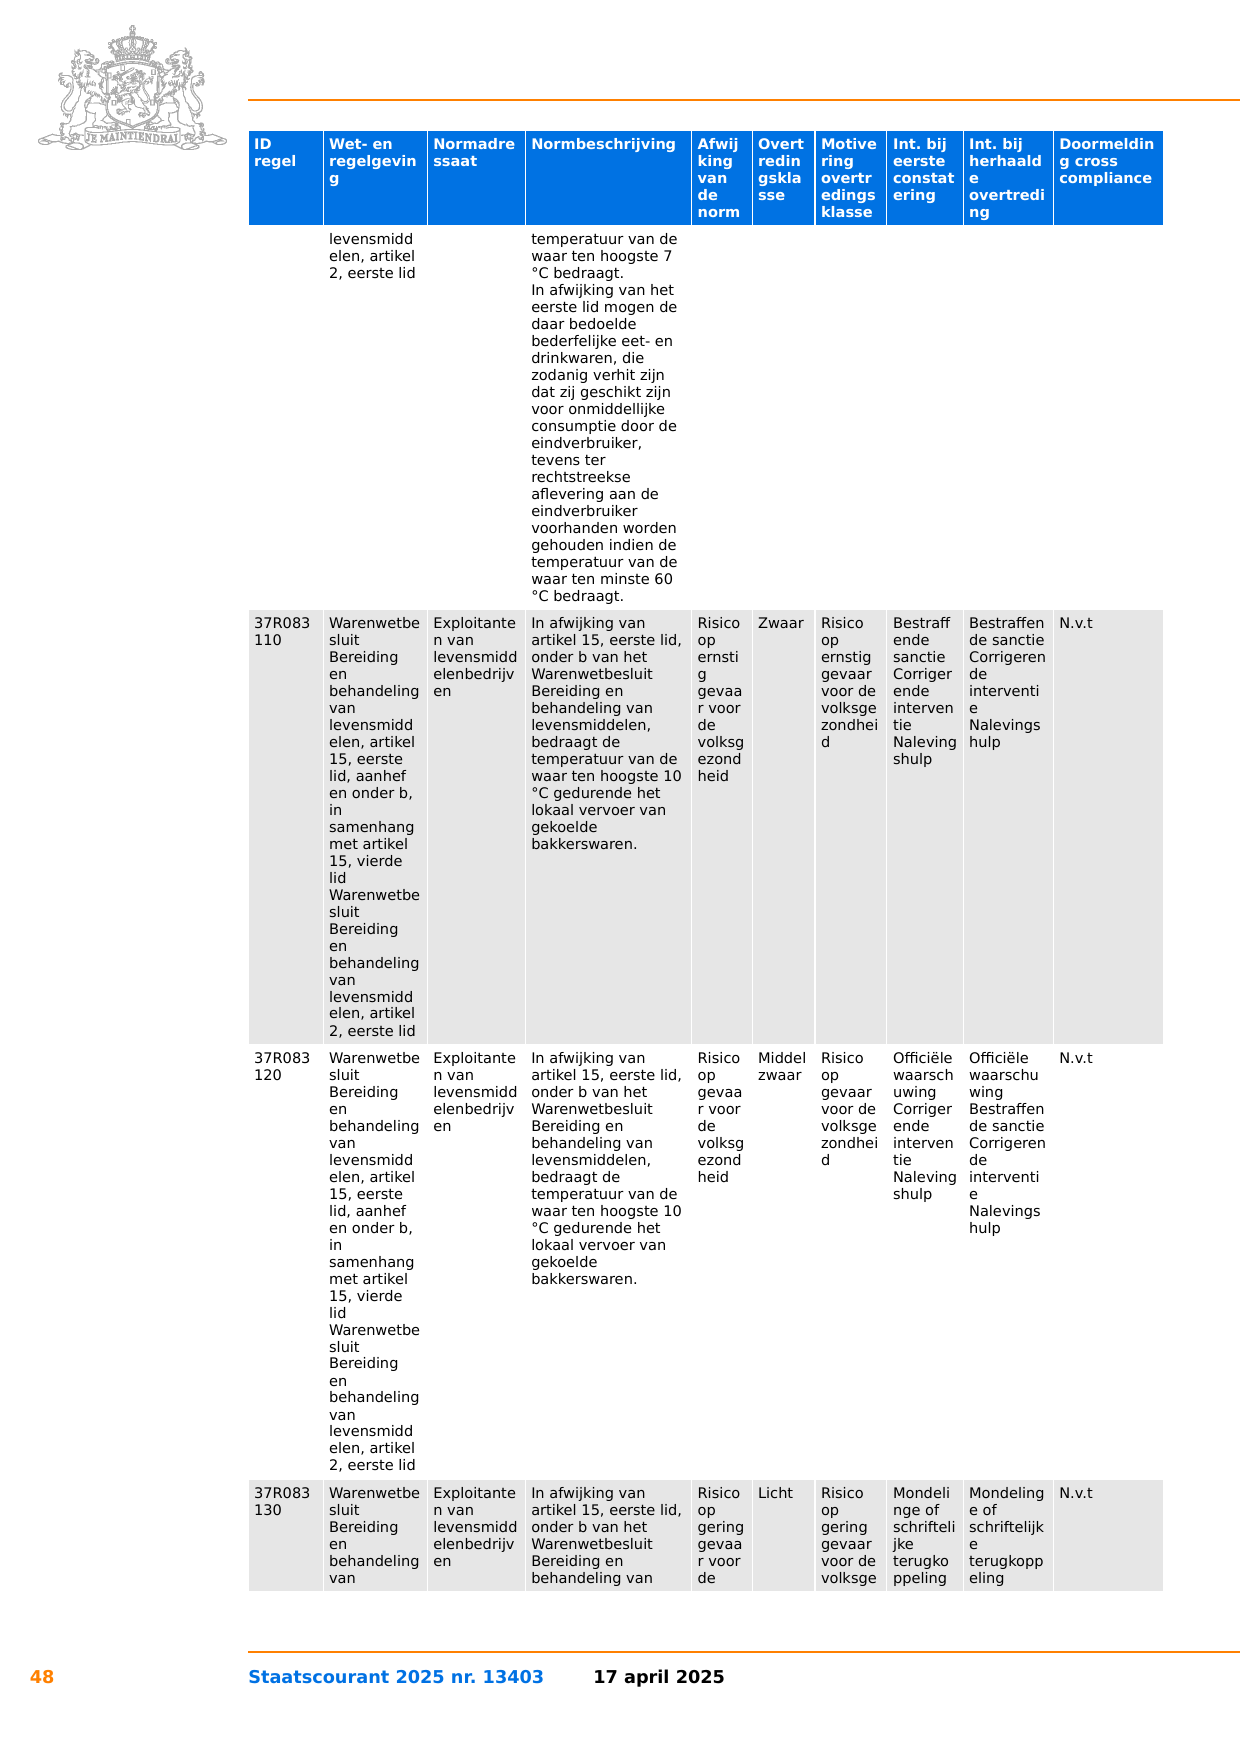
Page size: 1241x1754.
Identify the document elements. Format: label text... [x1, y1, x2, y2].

table_cell [753, 226, 814, 609]
table_cell Zwaar [753, 610, 814, 1044]
table_cell Warenwetbesluit Bereiding en behandeling van levensmiddelen, artikel 15, eerste lid, aanhef en onder b, in samenhang met artikel 15, vierde lid Warenwetbesluit Bereiding en behandeling van levensmiddelen, artikel 2, eerste lid [324, 1045, 427, 1479]
table_cell [816, 226, 886, 609]
table_cell In afwijking van artikel 15, eerste lid, onder b van het Warenwetbesluit Bereiding en behandeling van levensmiddelen, bedraagt de temperatuur van de waar ten hoogste 10 °C gedurende het lokaal vervoer van gekoelde bakkerswaren. [526, 610, 691, 1044]
table_cell [249, 226, 323, 609]
table_cell N.v.t [1054, 1480, 1163, 1591]
table_header Motivering overtredingsklasse [816, 131, 886, 225]
table_cell Risico op ernstig gevaar voor de volksgezondheid [816, 610, 886, 1044]
table_cell Bestraffende sanctie Corrigerende interventie Nalevingshulp [964, 610, 1053, 1044]
table_cell Risico op gevaar voor de volksgezondheid [692, 1045, 752, 1479]
table_cell N.v.t [1054, 610, 1163, 1044]
table_header Doormelding cross compliance [1054, 131, 1163, 225]
table_cell [692, 226, 752, 609]
table_cell Risico op gering gevaar voor de [692, 1480, 752, 1591]
table_cell Risico op ernstig gevaar voor de volksgezondheid [692, 610, 752, 1044]
table_cell Bestraffende sanctie Corrigerende interventie Nalevingshulp [887, 610, 963, 1044]
table_cell Risico op gevaar voor de volksgezondheid [816, 1045, 886, 1479]
picture [38, 25, 227, 150]
table_cell [1054, 226, 1163, 609]
table_header Int. bij eerste constatering [887, 131, 963, 225]
table_cell Warenwetbesluit Bereiding en behandeling van levensmiddelen, artikel 15, eerste lid, aanhef en onder b, in samenhang met artikel 15, vierde lid Warenwetbesluit Bereiding en behandeling van levensmiddelen, artikel 2, eerste lid [324, 610, 427, 1044]
table_cell Officiële waarschuwing Bestraffende sanctie Corrigerende interventie Nalevingshulp [964, 1045, 1053, 1479]
table_cell Officiële waarschuwing Corrigerende interventie Nalevingshulp [887, 1045, 963, 1479]
table_cell 37R083110 [249, 610, 323, 1044]
table_cell Middelzwaar [753, 1045, 814, 1479]
table_cell Licht [753, 1480, 814, 1591]
table_cell [887, 226, 963, 609]
table_cell In afwijking van artikel 15, eerste lid, onder b van het Warenwetbesluit Bereiding en behandeling van [526, 1480, 691, 1591]
table_cell [428, 226, 525, 609]
table_cell 37R083130 [249, 1480, 323, 1591]
table_cell levensmiddelen, artikel 2, eerste lid [324, 226, 427, 609]
table_cell Risico op gering gevaar voor de volksge [816, 1480, 886, 1591]
table_cell Exploitanten van levensmiddelenbedrijven [428, 610, 525, 1044]
table_cell Mondelinge of schriftelijke terugkoppeling [964, 1480, 1053, 1591]
table_cell In afwijking van artikel 15, eerste lid, onder b van het Warenwetbesluit Bereiding en behandeling van levensmiddelen, bedraagt de temperatuur van de waar ten hoogste 10 °C gedurende het lokaal vervoer van gekoelde bakkerswaren. [526, 1045, 691, 1479]
table_cell Mondelinge of schriftelijke terugkoppeling [887, 1480, 963, 1591]
table_header Normbeschrijving [526, 131, 691, 225]
table_header Overtredingsklasse [753, 131, 814, 225]
table_cell N.v.t [1054, 1045, 1163, 1479]
table_cell Warenwetbesluit Bereiding en behandeling van [324, 1480, 427, 1591]
table_header Wet- en regelgeving [324, 131, 427, 225]
table_header Normadressaat [428, 131, 525, 225]
table_cell Exploitanten van levensmiddelenbedrijven [428, 1045, 525, 1479]
table_header Afwijking van de norm [692, 131, 752, 225]
table_cell 37R083120 [249, 1045, 323, 1479]
table_header ID regel [249, 131, 323, 225]
table_header Int. bij herhaalde overtreding [964, 131, 1053, 225]
table_cell Exploitanten van levensmiddelenbedrijven [428, 1480, 525, 1591]
table_cell [964, 226, 1053, 609]
table_cell temperatuur van de waar ten hoogste 7 °C bedraagt. In afwijking van het eerste lid mogen de daar bedoelde bederfelijke eet- en drinkwaren, die zodanig verhit zijn dat zij geschikt zijn voor onmiddellijke consumptie door de eindverbruiker, tevens ter rechtstreekse aflevering aan de eindverbruiker voorhanden worden gehouden indien de temperatuur van de waar ten minste 60 °C bedraagt. [526, 226, 691, 609]
